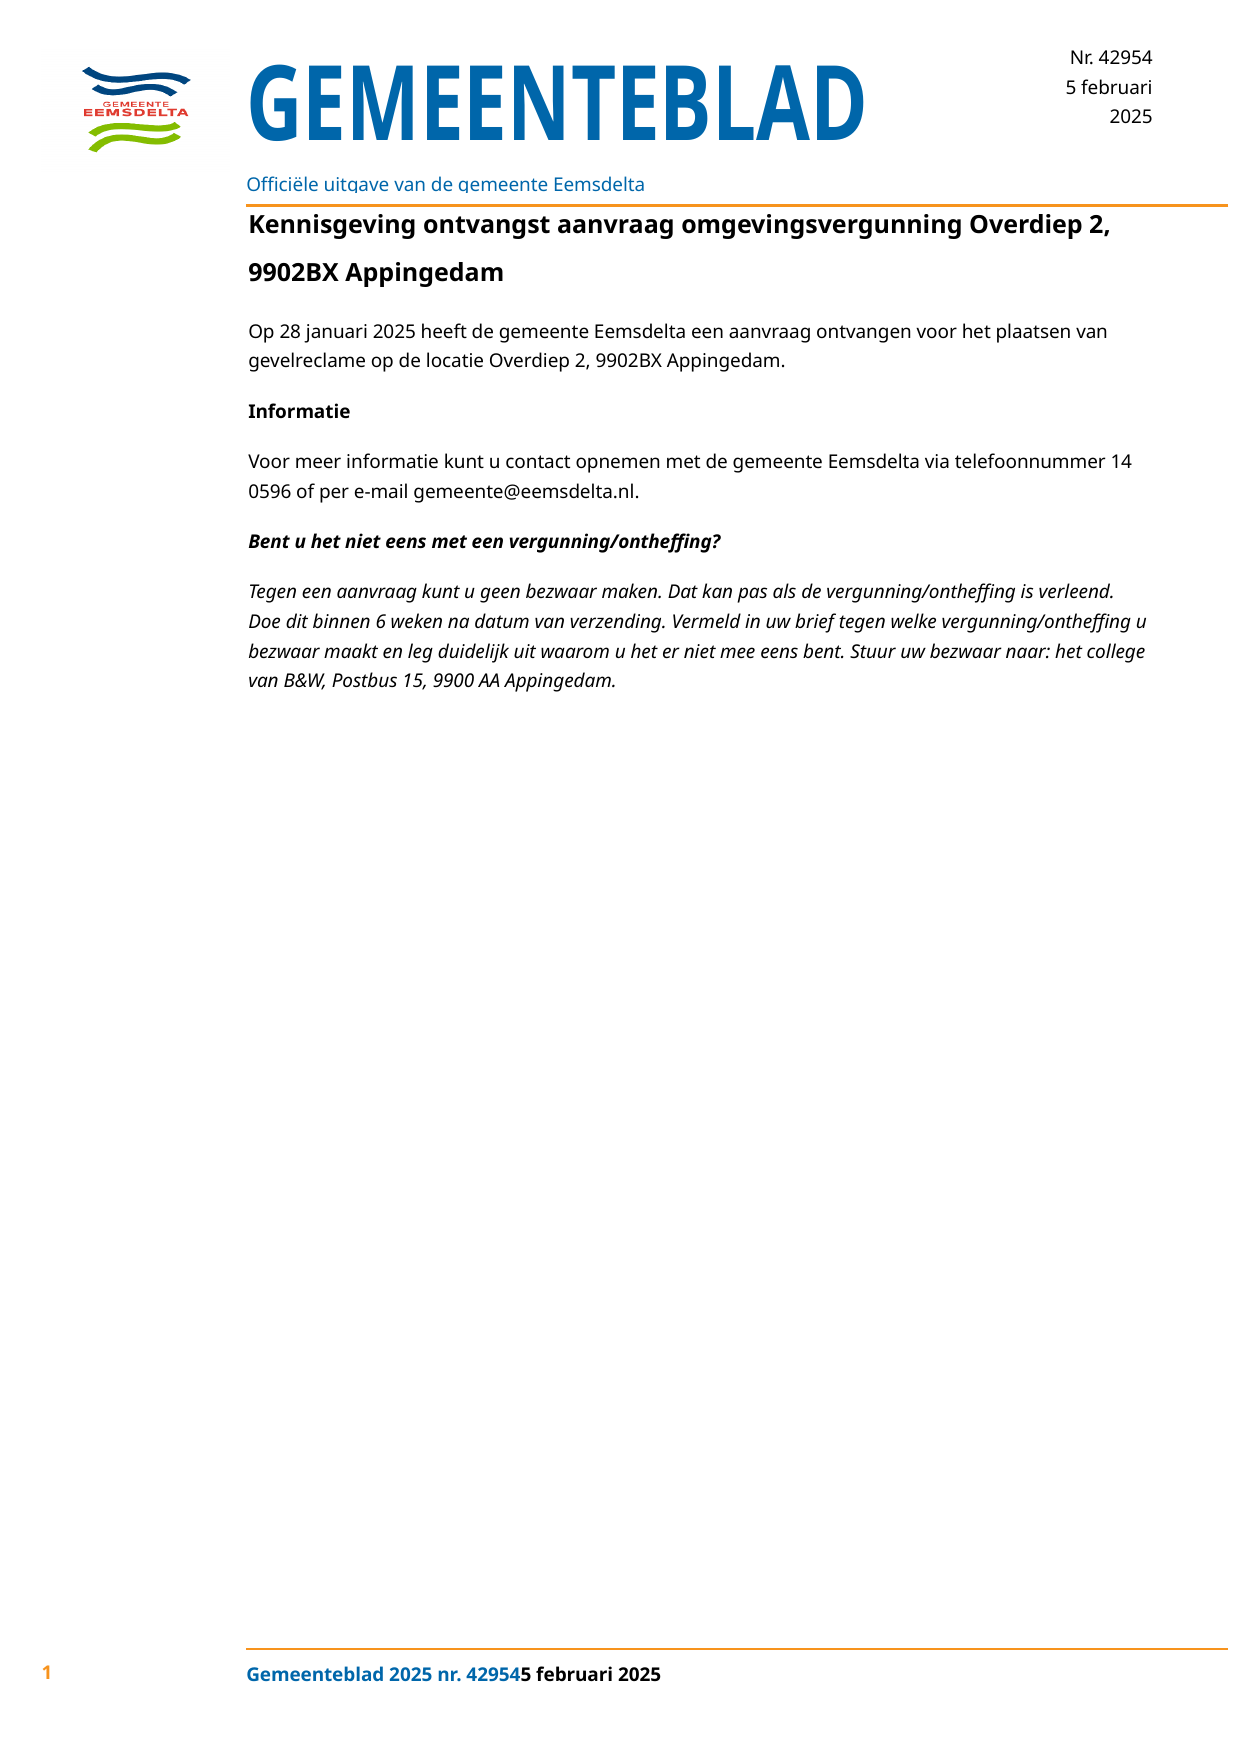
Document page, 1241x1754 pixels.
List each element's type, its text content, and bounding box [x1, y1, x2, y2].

text Informatie [248, 398, 1152, 424]
picture [41, 47, 231, 172]
text Op 28 januari 2025 heeft de gemeente Eemsdelta een aanvraag ontvangen voor het plaatsen van gevelreclame op de locatie Overdiep 2, 9902BX Appingedam. [248, 318, 1152, 373]
text Voor meer informatie kunt u contact opnemen met de gemeente Eemsdelta via telefoonnummer 14 0596 of per e-mail gemeente@eemsdelta.nl. [248, 448, 1152, 504]
text Kennisgeving ontvangst aanvraag omgevingsvergunning Overdiep 2, 9902BX Appingedam [248, 207, 1152, 288]
text Tegen een aanvraag kunt u geen bezwaar maken. Dat kan pas als de vergunning/ontheffing is verleend. Doe dit binnen 6 weken na datum van verzending. Vermeld in uw brief tegen welke vergunning/ontheffing u bezwaar maakt en leg duidelijk uit waarom u het er niet mee eens bent. Stuur uw bezwaar naar: het college van B&W, Postbus 15, 9900 AA Appingedam. [248, 579, 1152, 693]
text Bent u het niet eens met een vergunning/ontheffing? [248, 528, 1152, 554]
